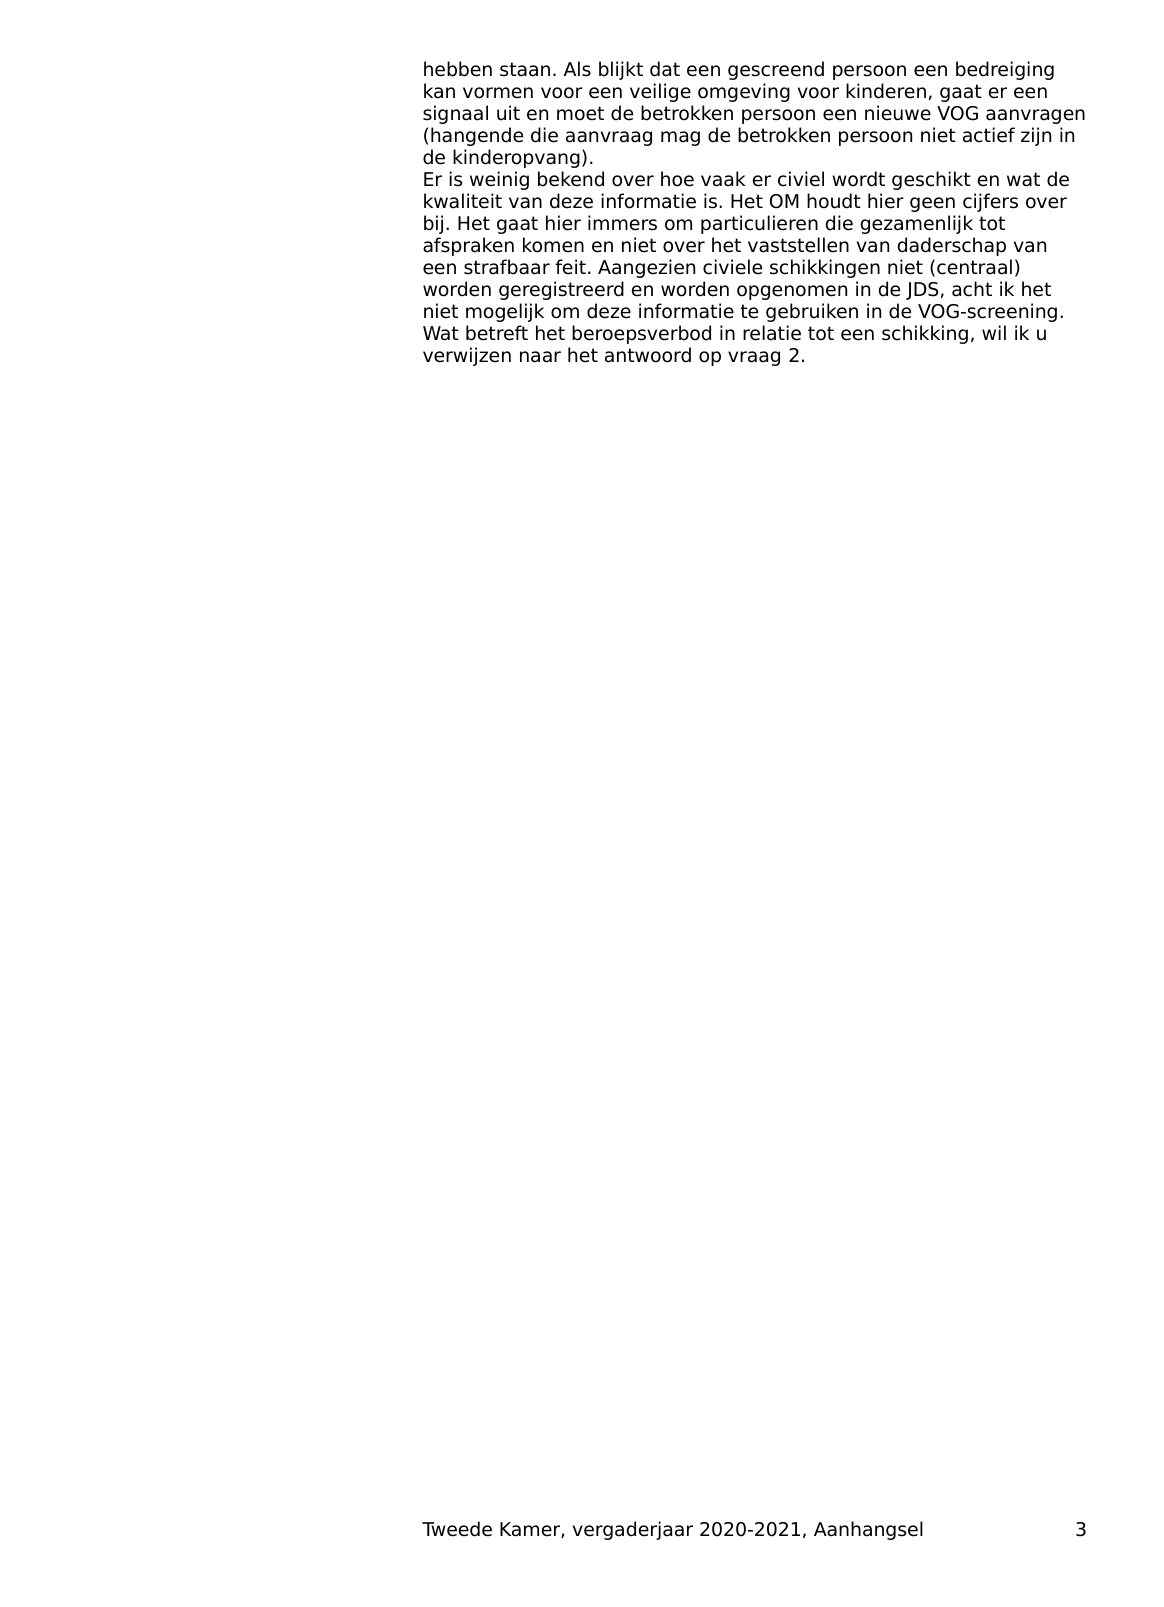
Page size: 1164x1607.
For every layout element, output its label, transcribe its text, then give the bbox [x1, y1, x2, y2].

text Wat betreft het beroepsverbod in relatie tot een schikking, wil ik u verwijzen naar het antwoord op vraag 2. [422, 323, 1087, 367]
text hebben staan. Als blijkt dat een gescreend persoon een bedreiging kan vormen voor een veilige omgeving voor kinderen, gaat er een signaal uit en moet de betrokken persoon een nieuwe VOG aanvragen (hangende die aanvraag mag de betrokken persoon niet actief zijn in de kinderopvang). [422, 59, 1087, 169]
text Er is weinig bekend over hoe vaak er civiel wordt geschikt en wat de kwaliteit van deze informatie is. Het OM houdt hier geen cijfers over bij. Het gaat hier immers om particulieren die gezamenlijk tot afspraken komen en niet over het vaststellen van daderschap van een strafbaar feit. Aangezien civiele schikkingen niet (centraal) worden geregistreerd en worden opgenomen in de JDS, acht ik het niet mogelijk om deze informatie te gebruiken in de VOG-screening. [422, 169, 1087, 323]
